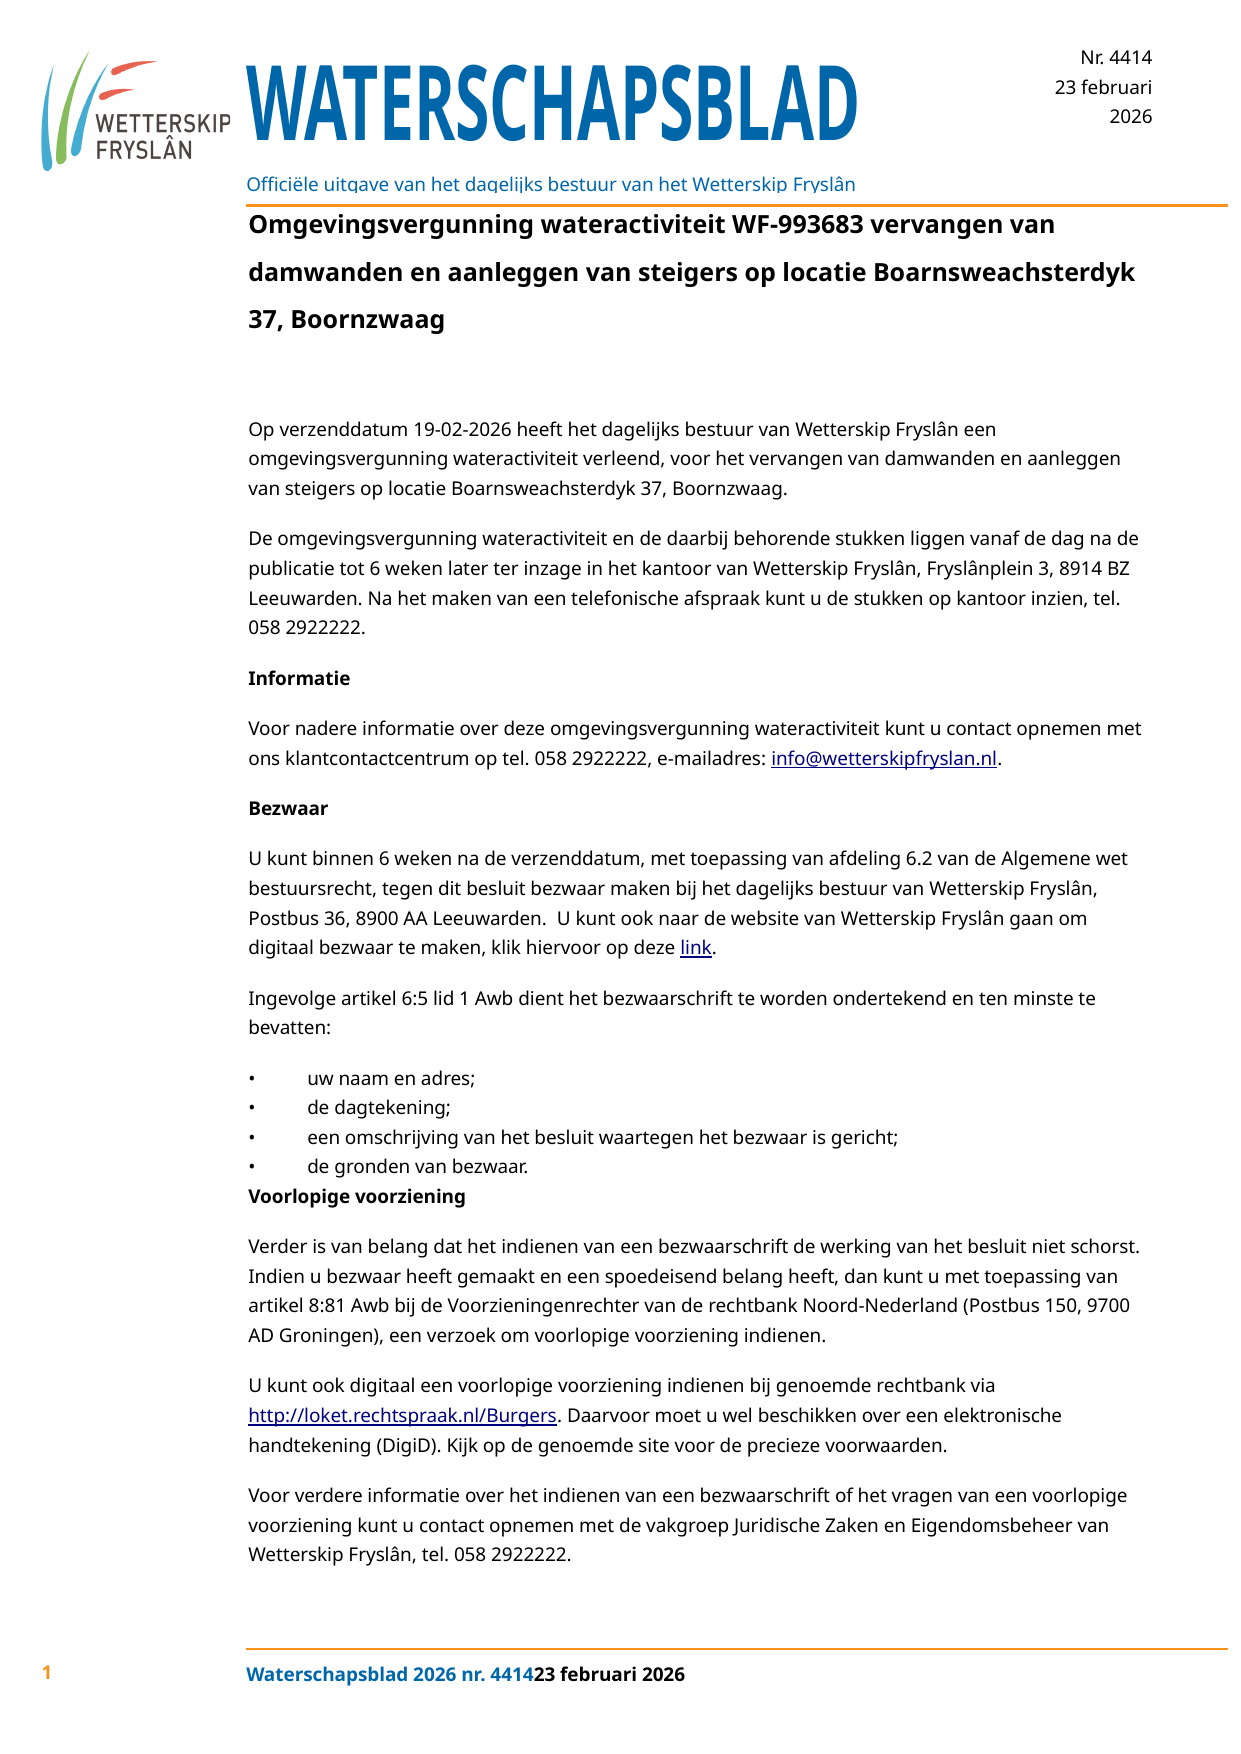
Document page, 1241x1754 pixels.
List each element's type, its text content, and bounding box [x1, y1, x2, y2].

list een omschrijving van het besluit waartegen het bezwaar is gericht; [248, 1124, 1152, 1149]
list de dagtekening; [248, 1094, 1152, 1120]
text Voorlopige voorziening [248, 1183, 1152, 1209]
picture [41, 47, 231, 172]
text Voor verdere informatie over het indienen van een bezwaarschrift of het vragen van een voorlopige voorziening kunt u contact opnemen met de vakgroep Juridische Zaken en Eigendomsbeheer van Wetterskip Fryslân, tel. 058 2922222. [248, 1482, 1152, 1567]
text Bezwaar [248, 795, 1152, 821]
list de gronden van bezwaar. [248, 1153, 1152, 1179]
text Omgevingsvergunning wateractiviteit WF-993683 vervangen van damwanden en aanleggen van steigers op locatie Boarnsweachsterdyk 37, Boornzwaag [248, 207, 1152, 336]
text De omgevingsvergunning wateractiviteit en de daarbij behorende stukken liggen vanaf de dag na de publicatie tot 6 weken later ter inzage in het kantoor van Wetterskip Fryslân, Fryslânplein 3, 8914 BZ Leeuwarden. Na het maken van een telefonische afspraak kunt u de stukken op kantoor inzien, tel. 058 2922222. [248, 526, 1152, 640]
text Op verzenddatum 19-02-2026 heeft het dagelijks bestuur van Wetterskip Fryslân een omgevingsvergunning wateractiviteit verleend, voor het vervangen van damwanden en aanleggen van steigers op locatie Boarnsweachsterdyk 37, Boornzwaag. [248, 416, 1152, 501]
text Voor nadere informatie over deze omgevingsvergunning wateractiviteit kunt u contact opnemen met ons klantcontactcentrum op tel. 058 2922222, e-mailadres: info@wetterskipfryslan.nl. [248, 715, 1152, 770]
text Ingevolge artikel 6:5 lid 1 Awb dient het bezwaarschrift te worden ondertekend en ten minste te bevatten: [248, 985, 1152, 1040]
text Verder is van belang dat het indienen van een bezwaarschrift de werking van het besluit niet schorst. Indien u bezwaar heeft gemaakt en een spoedeisend belang heeft, dan kunt u met toepassing van artikel 8:81 Awb bij de Voorzieningenrechter van de rechtbank Noord-Nederland (Postbus 150, 9700 AD Groningen), een verzoek om voorlopige voorziening indienen. [248, 1233, 1152, 1348]
text U kunt ook digitaal een voorlopige voorziening indienen bij genoemde rechtbank via http://loket.rechtspraak.nl/Burgers. Daarvoor moet u wel beschikken over een elektronische handtekening (DigiD). Kijk op de genoemde site voor de precieze voorwaarden. [248, 1373, 1152, 1457]
text U kunt binnen 6 weken na de verzenddatum, met toepassing van afdeling 6.2 van de Algemene wet bestuursrecht, tegen dit besluit bezwaar maken bij het dagelijks bestuur van Wetterskip Fryslân, Postbus 36, 8900 AA Leeuwarden. U kunt ook naar de website van Wetterskip Fryslân gaan om digitaal bezwaar te maken, klik hiervoor op deze link. [248, 846, 1152, 960]
text Informatie [248, 665, 1152, 690]
list uw naam en adres; [248, 1065, 1152, 1090]
